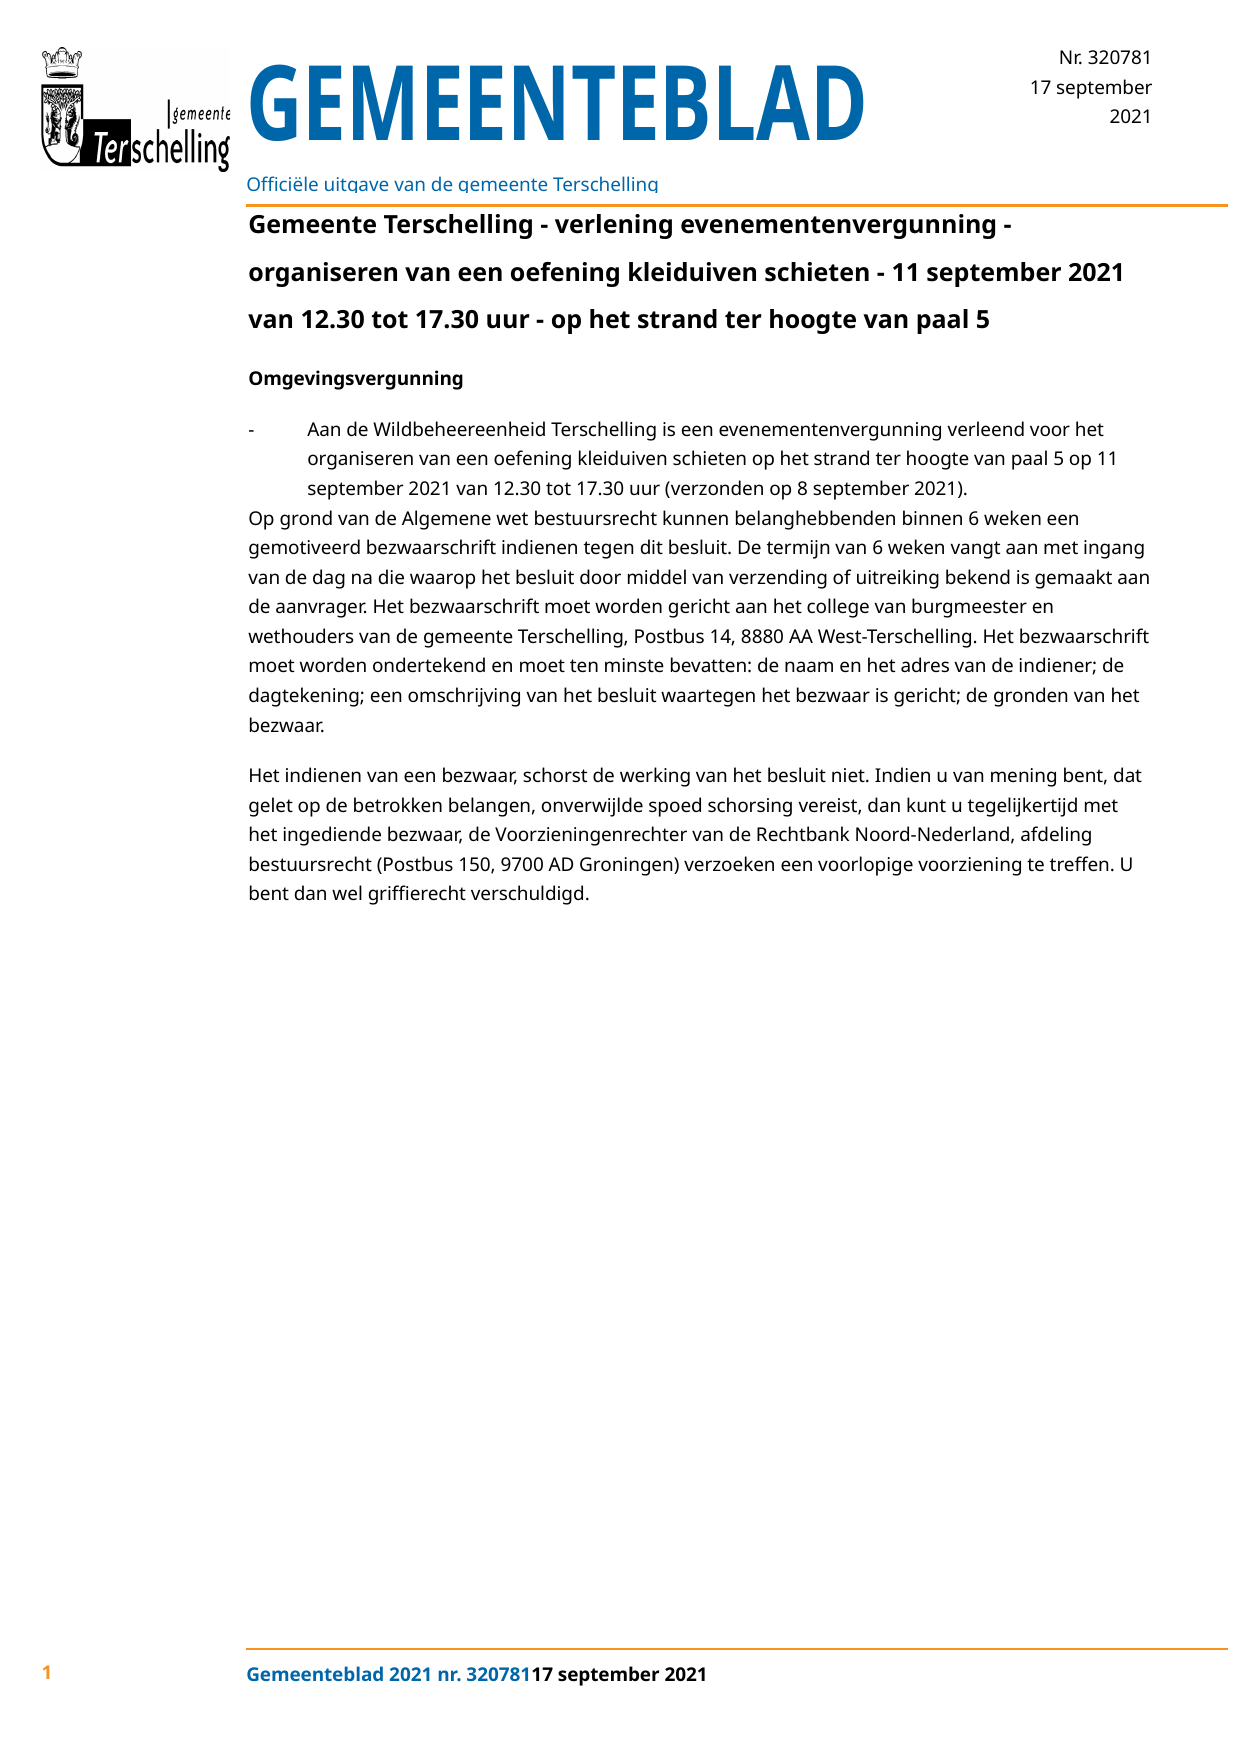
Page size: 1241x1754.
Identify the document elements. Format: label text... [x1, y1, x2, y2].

picture [41, 47, 231, 172]
list Aan de Wildbeheereenheid Terschelling is een evenementenvergunning verleend voor het organiseren van een oefening kleiduiven schieten op het strand ter hoogte van paal 5 op 11 september 2021 van 12.30 tot 17.30 uur (verzonden op 8 september 2021). [248, 416, 1152, 501]
text Gemeente Terschelling - verlening evenementenvergunning - organiseren van een oefening kleiduiven schieten - 11 september 2021 van 12.30 tot 17.30 uur - op het strand ter hoogte van paal 5 [248, 207, 1152, 336]
text Op grond van de Algemene wet bestuursrecht kunnen belanghebbenden binnen 6 weken een gemotiveerd bezwaarschrift indienen tegen dit besluit. De termijn van 6 weken vangt aan met ingang van de dag na die waarop het besluit door middel van verzending of uitreiking bekend is gemaakt aan de aanvrager. Het bezwaarschrift moet worden gericht aan het college van burgmeester en wethouders van de gemeente Terschelling, Postbus 14, 8880 AA West-Terschelling. Het bezwaarschrift moet worden ondertekend en moet ten minste bevatten: de naam en het adres van de indiener; de dagtekening; een omschrijving van het besluit waartegen het bezwaar is gericht; de gronden van het bezwaar. [248, 505, 1152, 737]
text Het indienen van een bezwaar, schorst de werking van het besluit niet. Indien u van mening bent, dat gelet op de betrokken belangen, onverwijlde spoed schorsing vereist, dan kunt u tegelijkertijd met het ingediende bezwaar, de Voorzieningenrechter van de Rechtbank Noord-Nederland, afdeling bestuursrecht (Postbus 150, 9700 AD Groningen) verzoeken een voorlopige voorziening te treffen. U bent dan wel griffierecht verschuldigd. [248, 762, 1152, 906]
text Omgevingsvergunning [248, 366, 1152, 391]
